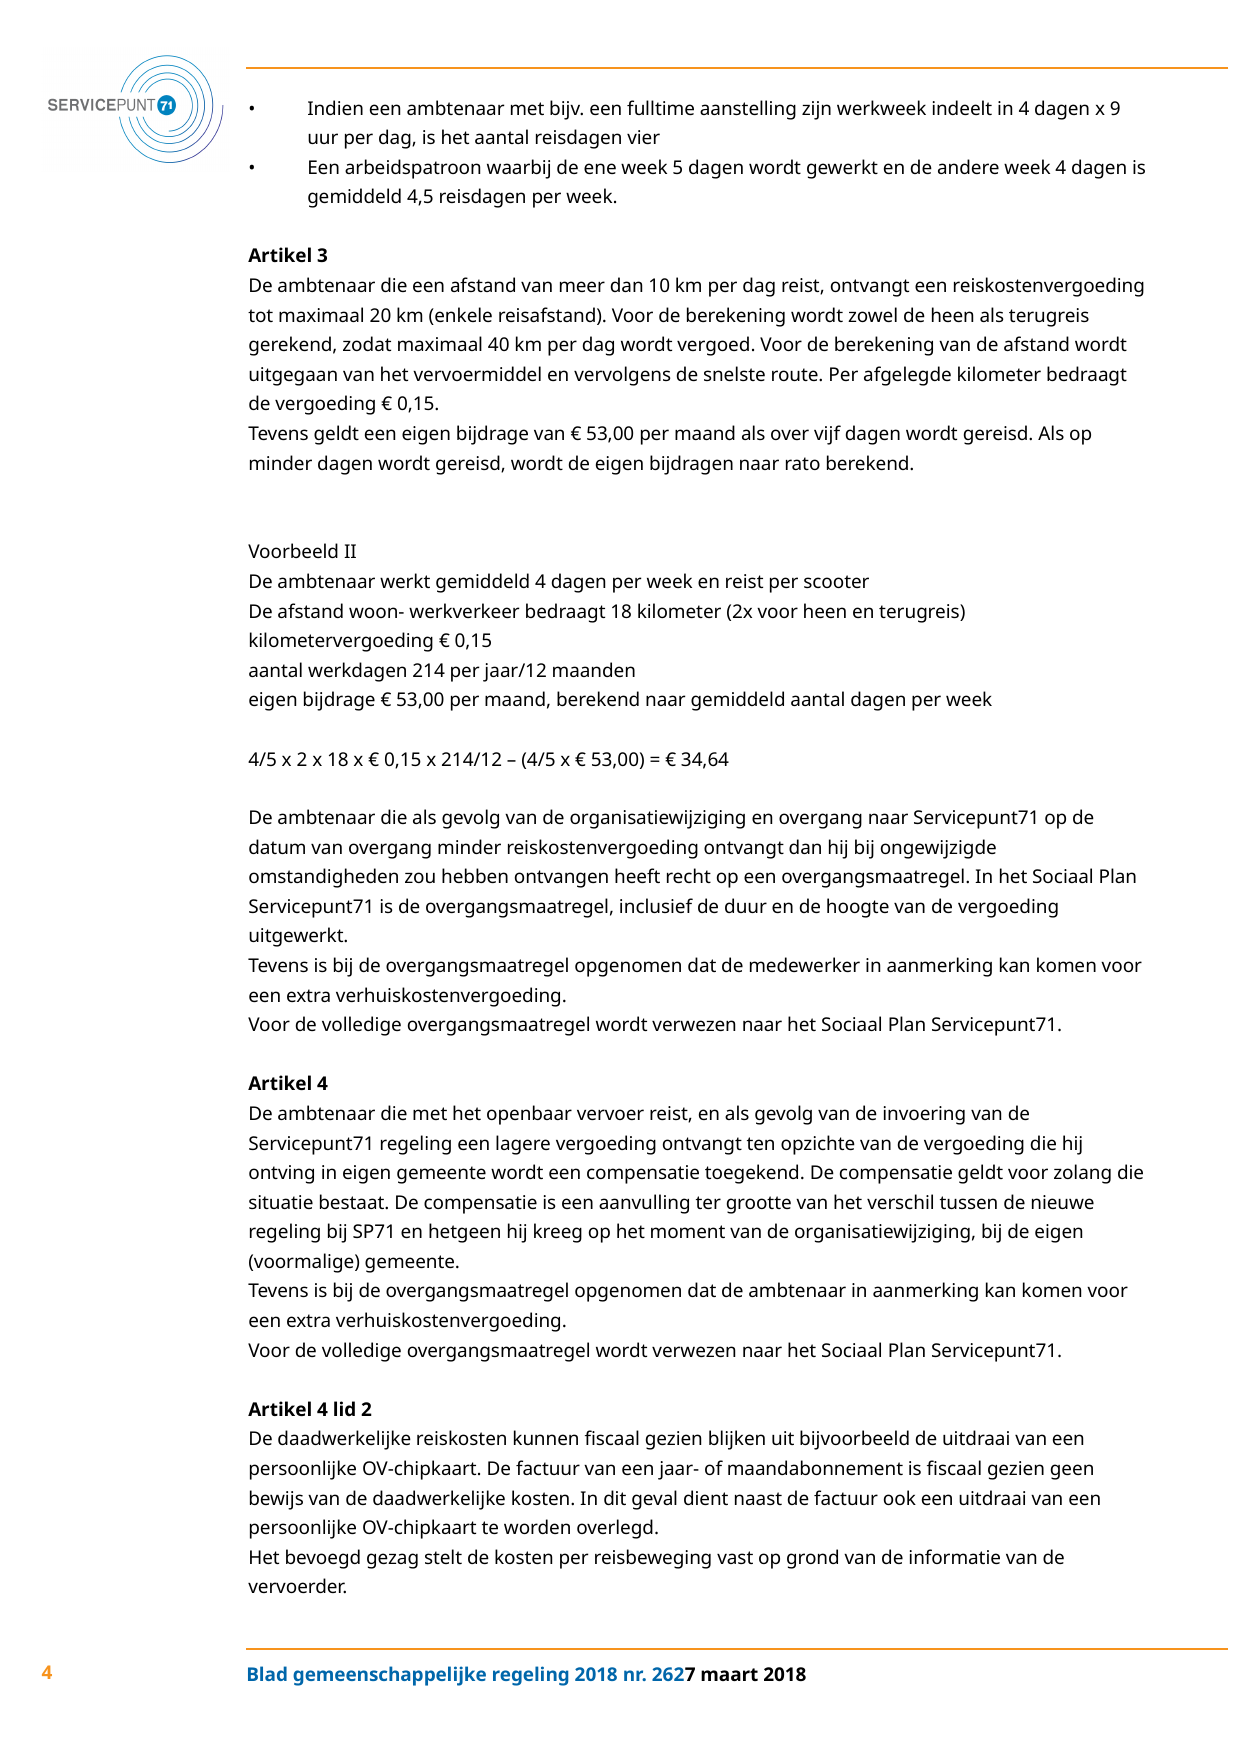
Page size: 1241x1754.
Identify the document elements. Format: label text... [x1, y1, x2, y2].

list Een arbeidspatroon waarbij de ene week 5 dagen wordt gewerkt en de andere week 4 dagen is gemiddeld 4,5 reisdagen per week. [248, 154, 1152, 209]
text Tevens geldt een eigen bijdrage van € 53,00 per maand als over vijf dagen wordt gereisd. Als op minder dagen wordt gereisd, wordt de eigen bijdragen naar rato berekend. [248, 420, 1152, 476]
text De daadwerkelijke reiskosten kunnen fiscaal gezien blijken uit bijvoorbeeld de uitdraai van een persoonlijke OV-chipkaart. De factuur van een jaar- of maandabonnement is fiscaal gezien geen bewijs van de daadwerkelijke kosten. In dit geval dient naast de factuur ook een uitdraai van een persoonlijke OV-chipkaart te worden overlegd. [248, 1426, 1152, 1540]
text Tevens is bij de overgangsmaatregel opgenomen dat de ambtenaar in aanmerking kan komen voor een extra verhuiskostenvergoeding. [248, 1278, 1152, 1333]
text De ambtenaar die met het openbaar vervoer reist, en als gevolg van de invoering van de Servicepunt71 regeling een lagere vergoeding ontvangt ten opzichte van de vergoeding die hij ontving in eigen gemeente wordt een compensatie toegekend. De compensatie geldt voor zolang die situatie bestaat. De compensatie is een aanvulling ter grootte van het verschil tussen de nieuwe regeling bij SP71 en hetgeen hij kreeg op het moment van de organisatiewijziging, bij de eigen (voormalige) gemeente. [248, 1100, 1152, 1274]
picture [41, 47, 231, 172]
text De ambtenaar die als gevolg van de organisatiewijziging en overgang naar Servicepunt71 op de datum van overgang minder reiskostenvergoeding ontvangt dan hij bij ongewijzigde omstandigheden zou hebben ontvangen heeft recht op een overgangsmaatregel. In het Sociaal Plan Servicepunt71 is de overgangsmaatregel, inclusief de duur en de hoogte van de vergoeding uitgewerkt. [248, 804, 1152, 948]
text Tevens is bij de overgangsmaatregel opgenomen dat de medewerker in aanmerking kan komen voor een extra verhuiskostenvergoeding. [248, 952, 1152, 1007]
text De ambtenaar die een afstand van meer dan 10 km per dag reist, ontvangt een reiskostenvergoeding tot maximaal 20 km (enkele reisafstand). Voor de berekening wordt zowel de heen als terugreis gerekend, zodat maximaal 40 km per dag wordt vergoed. Voor de berekening van de afstand wordt uitgegaan van het vervoermiddel en vervolgens de snelste route. Per afgelegde kilometer bedraagt de vergoeding € 0,15. [248, 272, 1152, 416]
text Artikel 4 lid 2 [248, 1396, 1152, 1422]
table_header Voorbeeld II De ambtenaar werkt gemiddeld 4 dagen per week en reist per scooter De afstand woon- werkverkeer bedraagt 18 kilometer (2x voor heen en terugreis) kilometervergoeding € 0,15 aantal werkdagen 214 per jaar/12 maanden eigen bijdrage € 53,00 per maand, berekend naar gemiddeld aantal dagen per week 4/5 x 2 x 18 x € 0,15 x 214/12 – (4/5 x € 53,00) = € 34,64 [248, 539, 1152, 771]
list Indien een ambtenaar met bijv. een fulltime aanstelling zijn werkweek indeelt in 4 dagen x 9 uur per dag, is het aantal reisdagen vier [248, 95, 1152, 150]
text Het bevoegd gezag stelt de kosten per reisbeweging vast op grond van de informatie van de vervoerder. [248, 1544, 1152, 1599]
text Voor de volledige overgangsmaatregel wordt verwezen naar het Sociaal Plan Servicepunt71. [248, 1337, 1152, 1362]
text Artikel 4 [248, 1071, 1152, 1096]
text Artikel 3 [248, 243, 1152, 268]
text Voor de volledige overgangsmaatregel wordt verwezen naar het Sociaal Plan Servicepunt71. [248, 1011, 1152, 1037]
